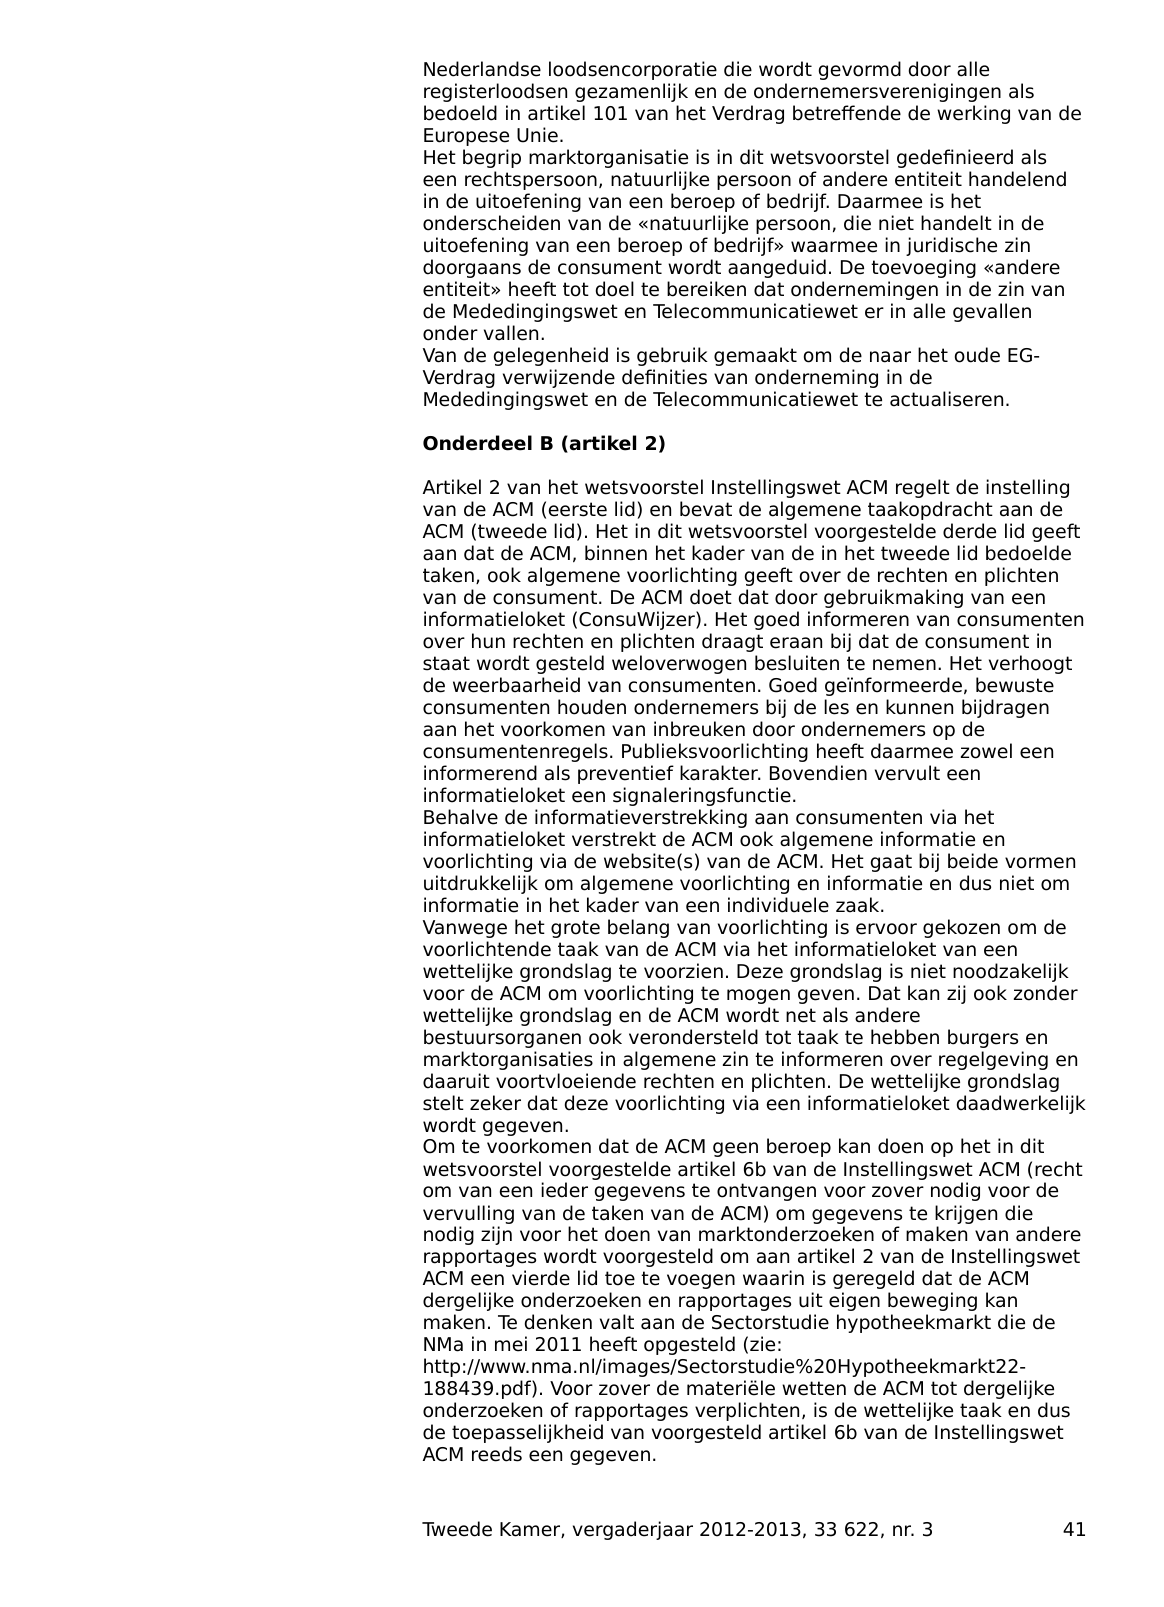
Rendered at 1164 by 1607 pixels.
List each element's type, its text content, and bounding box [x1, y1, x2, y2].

text Om te voorkomen dat de ACM geen beroep kan doen op het in dit wetsvoorstel voorgestelde artikel 6b van de Instellingswet ACM (recht om van een ieder gegevens te ontvangen voor zover nodig voor de vervulling van de taken van de ACM) om gegevens te krijgen die nodig zijn voor het doen van marktonderzoeken of maken van andere rapportages wordt voorgesteld om aan artikel 2 van de Instellingswet ACM een vierde lid toe te voegen waarin is geregeld dat de ACM dergelijke onderzoeken en rapportages uit eigen beweging kan maken. Te denken valt aan de Sectorstudie hypotheekmarkt die de NMa in mei 2011 heeft opgesteld (zie: http://www.nma.nl/images/Sectorstudie%20Hypotheekmarkt22-188439.pdf). Voor zover de materiële wetten de ACM tot dergelijke onderzoeken of rapportages verplichten, is de wettelijke taak en dus de toepasselijkheid van voorgesteld artikel 6b van de Instellingswet ACM reeds een gegeven. [422, 1136, 1087, 1466]
text Het begrip marktorganisatie is in dit wetsvoorstel gedefinieerd als een rechtspersoon, natuurlijke persoon of andere entiteit handelend in de uitoefening van een beroep of bedrijf. Daarmee is het onderscheiden van de «natuurlijke persoon, die niet handelt in de uitoefening van een beroep of bedrijf» waarmee in juridische zin doorgaans de consument wordt aangeduid. De toevoeging «andere entiteit» heeft tot doel te bereiken dat ondernemingen in de zin van de Mededingingswet en Telecommunicatiewet er in alle gevallen onder vallen. [422, 147, 1087, 345]
text Artikel 2 van het wetsvoorstel Instellingswet ACM regelt de instelling van de ACM (eerste lid) en bevat de algemene taakopdracht aan de ACM (tweede lid). Het in dit wetsvoorstel voorgestelde derde lid geeft aan dat de ACM, binnen het kader van de in het tweede lid bedoelde taken, ook algemene voorlichting geeft over de rechten en plichten van de consument. De ACM doet dat door gebruikmaking van een informatieloket (ConsuWijzer). Het goed informeren van consumenten over hun rechten en plichten draagt eraan bij dat de consument in staat wordt gesteld weloverwogen besluiten te nemen. Het verhoogt de weerbaarheid van consumenten. Goed geïnformeerde, bewuste consumenten houden ondernemers bij de les en kunnen bijdragen aan het voorkomen van inbreuken door ondernemers op de consumentenregels. Publieksvoorlichting heeft daarmee zowel een informerend als preventief karakter. Bovendien vervult een informatieloket een signaleringsfunctie. [422, 477, 1087, 807]
text Van de gelegenheid is gebruik gemaakt om de naar het oude EG-Verdrag verwijzende definities van onderneming in de Mededingingswet en de Telecommunicatiewet te actualiseren. [422, 345, 1087, 411]
text Behalve de informatieverstrekking aan consumenten via het informatieloket verstrekt de ACM ook algemene informatie en voorlichting via de website(s) van de ACM. Het gaat bij beide vormen uitdrukkelijk om algemene voorlichting en informatie en dus niet om informatie in het kader van een individuele zaak. [422, 807, 1087, 917]
text Vanwege het grote belang van voorlichting is ervoor gekozen om de voorlichtende taak van de ACM via het informatieloket van een wettelijke grondslag te voorzien. Deze grondslag is niet noodzakelijk voor de ACM om voorlichting te mogen geven. Dat kan zij ook zonder wettelijke grondslag en de ACM wordt net als andere bestuursorganen ook verondersteld tot taak te hebben burgers en marktorganisaties in algemene zin te informeren over regelgeving en daaruit voortvloeiende rechten en plichten. De wettelijke grondslag stelt zeker dat deze voorlichting via een informatieloket daadwerkelijk wordt gegeven. [422, 917, 1087, 1136]
text Nederlandse loodsencorporatie die wordt gevormd door alle registerloodsen gezamenlijk en de ondernemersverenigingen als bedoeld in artikel 101 van het Verdrag betreffende de werking van de Europese Unie. [422, 59, 1087, 147]
subtitle Onderdeel B (artikel 2) [422, 433, 1087, 455]
